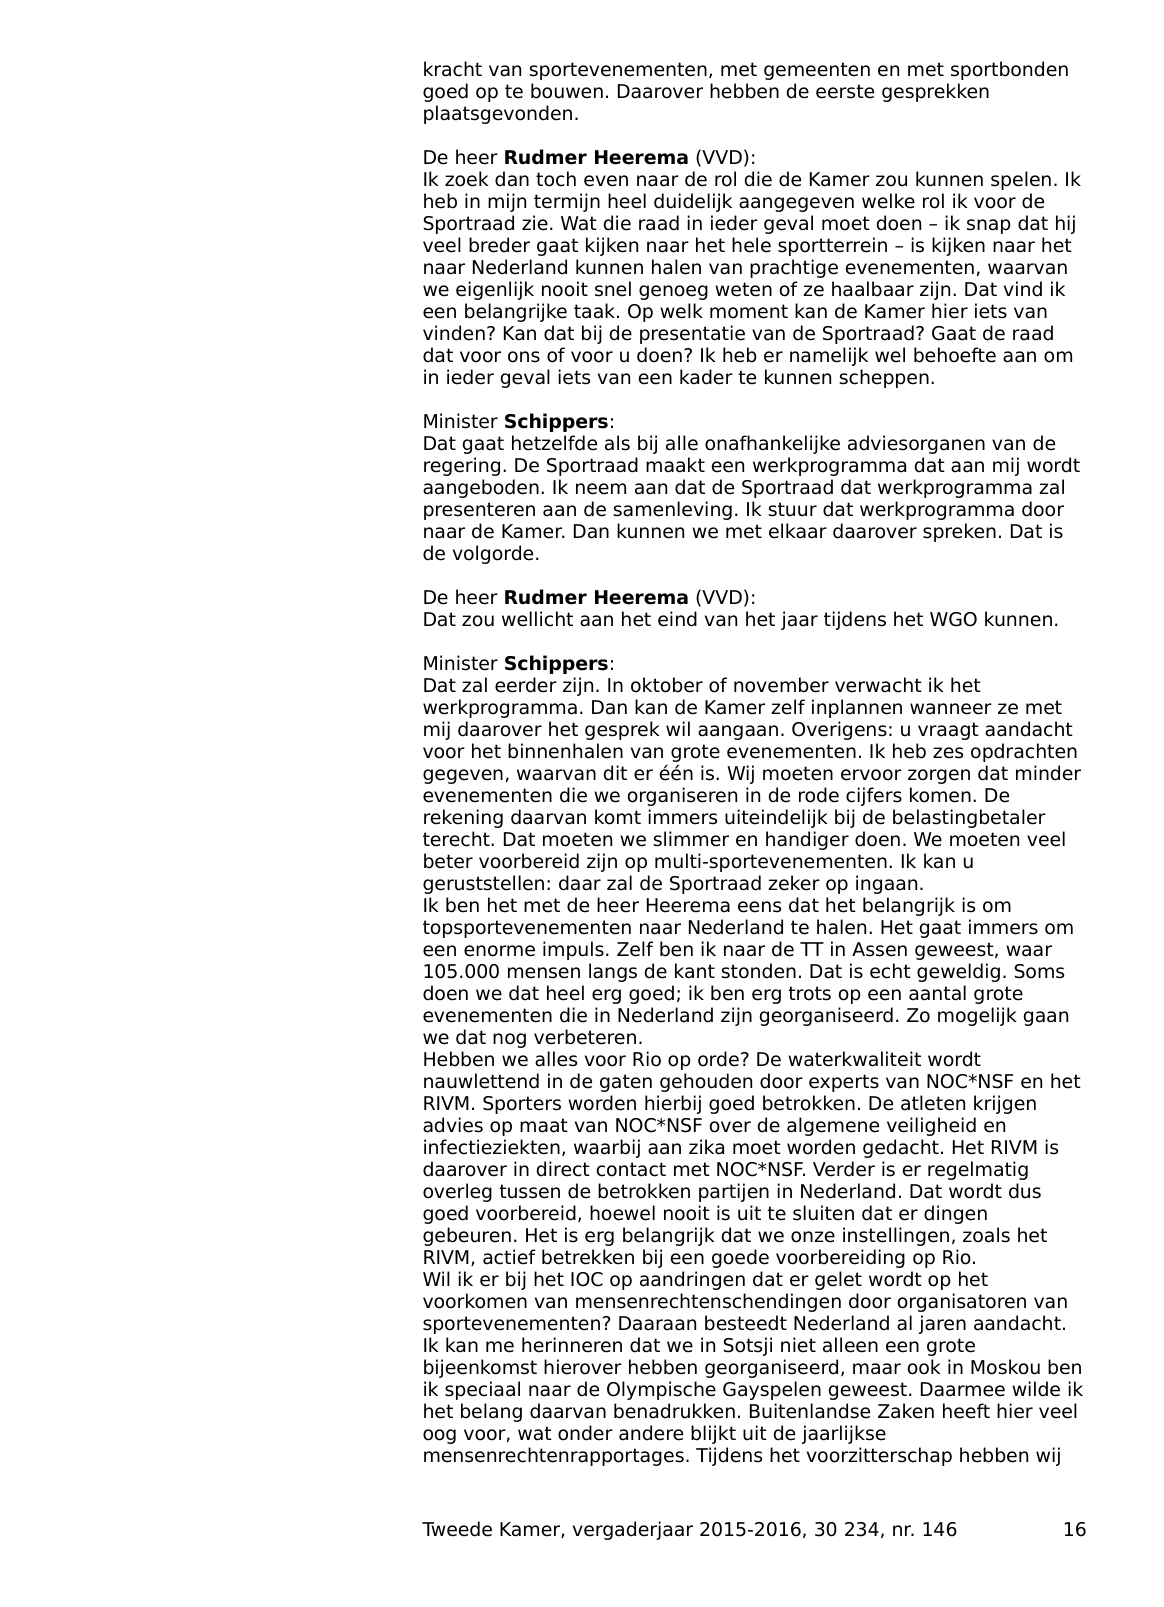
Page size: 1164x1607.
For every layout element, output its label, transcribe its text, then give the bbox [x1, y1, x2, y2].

text Hebben we alles voor Rio op orde? De waterkwaliteit wordt nauwlettend in de gaten gehouden door experts van NOC*NSF en het RIVM. Sporters worden hierbij goed betrokken. De atleten krijgen advies op maat van NOC*NSF over de algemene veiligheid en infectieziekten, waarbij aan zika moet worden gedacht. Het RIVM is daarover in direct contact met NOC*NSF. Verder is er regelmatig overleg tussen de betrokken partijen in Nederland. Dat wordt dus goed voorbereid, hoewel nooit is uit te sluiten dat er dingen gebeuren. Het is erg belangrijk dat we onze instellingen, zoals het RIVM, actief betrekken bij een goede voorbereiding op Rio. [422, 1049, 1087, 1269]
text Dat gaat hetzelfde als bij alle onafhankelijke adviesorganen van de regering. De Sportraad maakt een werkprogramma dat aan mij wordt aangeboden. Ik neem aan dat de Sportraad dat werkprogramma zal presenteren aan de samenleving. Ik stuur dat werkprogramma door naar de Kamer. Dan kunnen we met elkaar daarover spreken. Dat is de volgorde. [422, 433, 1087, 565]
text Wil ik er bij het IOC op aandringen dat er gelet wordt op het voorkomen van mensenrechtenschendingen door organisatoren van sportevenementen? Daaraan besteedt Nederland al jaren aandacht. Ik kan me herinneren dat we in Sotsji niet alleen een grote bijeenkomst hierover hebben georganiseerd, maar ook in Moskou ben ik speciaal naar de Olympische Gayspelen geweest. Daarmee wilde ik het belang daarvan benadrukken. Buitenlandse Zaken heeft hier veel oog voor, wat onder andere blijkt uit de jaarlijkse mensenrechtenrapportages. Tijdens het voorzitterschap hebben wij [422, 1269, 1087, 1467]
text Dat zou wellicht aan het eind van het jaar tijdens het WGO kunnen. [422, 609, 1087, 631]
text De heer Rudmer Heerema (VVD): [422, 587, 1087, 609]
text Ik zoek dan toch even naar de rol die de Kamer zou kunnen spelen. Ik heb in mijn termijn heel duidelijk aangegeven welke rol ik voor de Sportraad zie. Wat die raad in ieder geval moet doen – ik snap dat hij veel breder gaat kijken naar het hele sportterrein – is kijken naar het naar Nederland kunnen halen van prachtige evenementen, waarvan we eigenlijk nooit snel genoeg weten of ze haalbaar zijn. Dat vind ik een belangrijke taak. Op welk moment kan de Kamer hier iets van vinden? Kan dat bij de presentatie van de Sportraad? Gaat de raad dat voor ons of voor u doen? Ik heb er namelijk wel behoefte aan om in ieder geval iets van een kader te kunnen scheppen. [422, 169, 1087, 389]
text Minister Schippers: [422, 411, 1087, 433]
text Minister Schippers: [422, 653, 1087, 675]
text kracht van sportevenementen, met gemeenten en met sportbonden goed op te bouwen. Daarover hebben de eerste gesprekken plaatsgevonden. [422, 59, 1087, 125]
text De heer Rudmer Heerema (VVD): [422, 147, 1087, 169]
text Ik ben het met de heer Heerema eens dat het belangrijk is om topsportevenementen naar Nederland te halen. Het gaat immers om een enorme impuls. Zelf ben ik naar de TT in Assen geweest, waar 105.000 mensen langs de kant stonden. Dat is echt geweldig. Soms doen we dat heel erg goed; ik ben erg trots op een aantal grote evenementen die in Nederland zijn georganiseerd. Zo mogelijk gaan we dat nog verbeteren. [422, 895, 1087, 1049]
text Dat zal eerder zijn. In oktober of november verwacht ik het werkprogramma. Dan kan de Kamer zelf inplannen wanneer ze met mij daarover het gesprek wil aangaan. Overigens: u vraagt aandacht voor het binnenhalen van grote evenementen. Ik heb zes opdrachten gegeven, waarvan dit er één is. Wij moeten ervoor zorgen dat minder evenementen die we organiseren in de rode cijfers komen. De rekening daarvan komt immers uiteindelijk bij de belastingbetaler terecht. Dat moeten we slimmer en handiger doen. We moeten veel beter voorbereid zijn op multi-sportevenementen. Ik kan u geruststellen: daar zal de Sportraad zeker op ingaan. [422, 675, 1087, 895]
